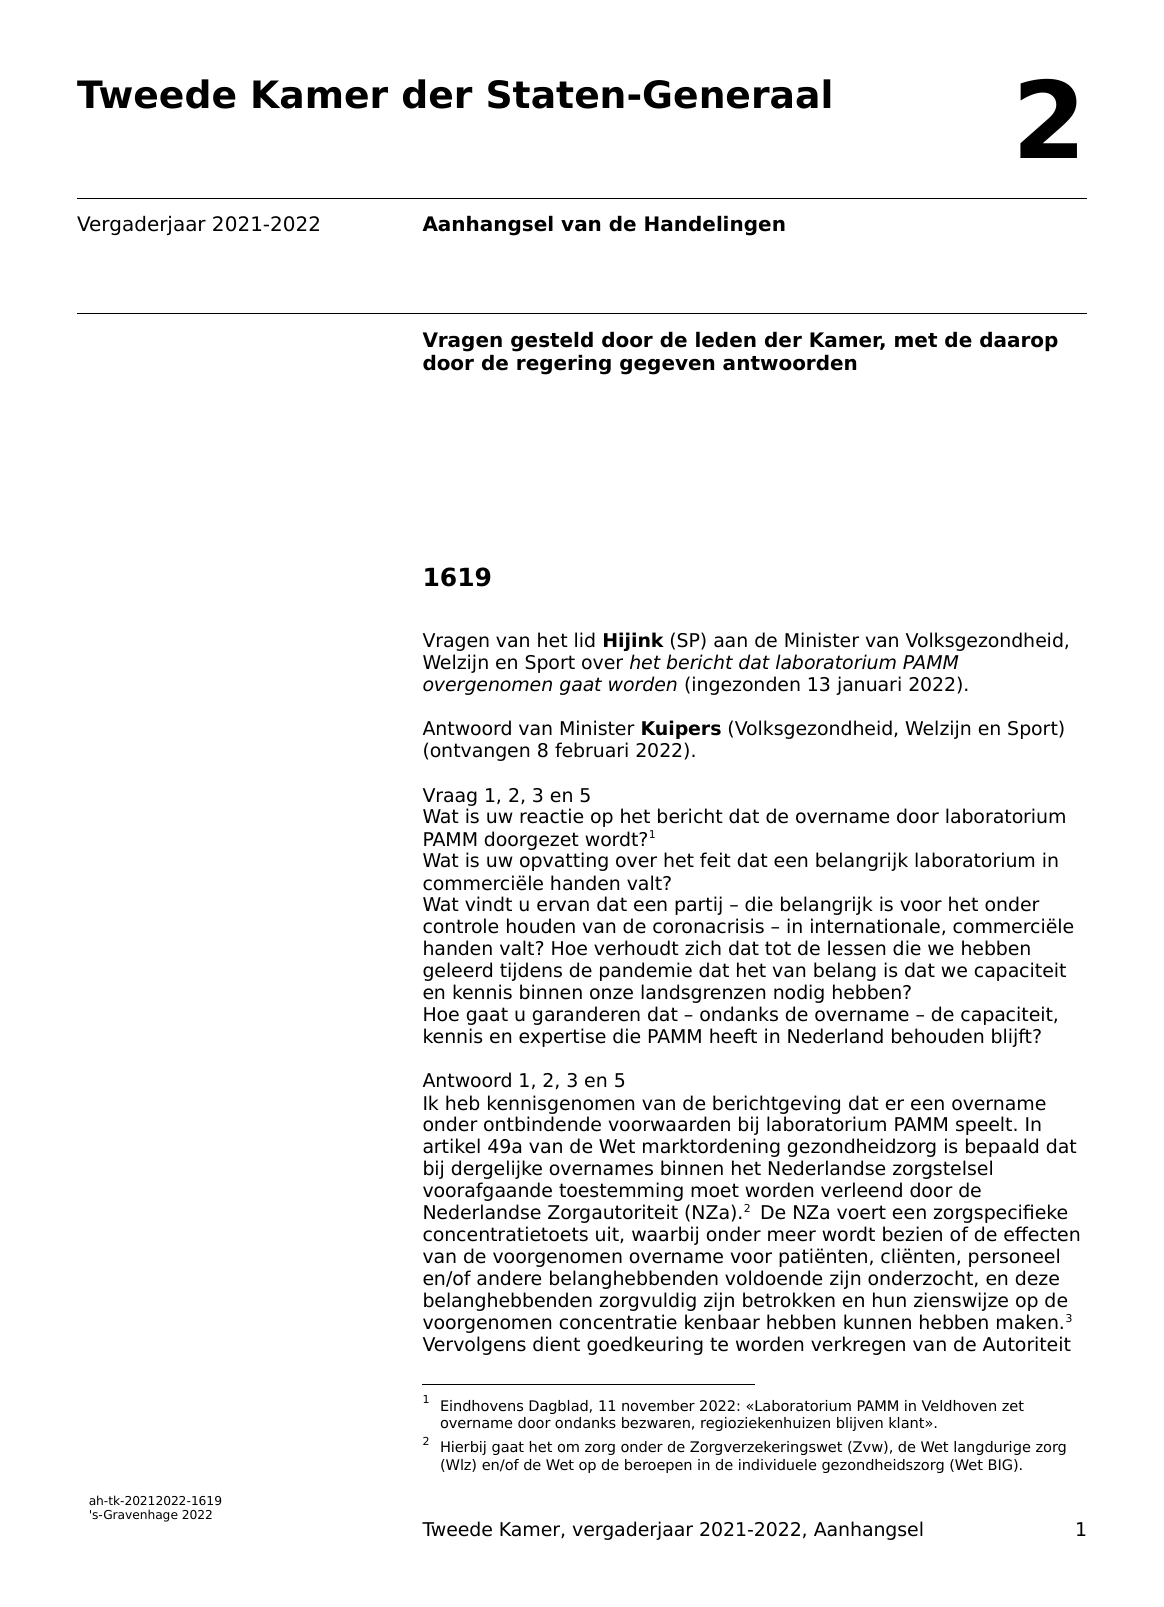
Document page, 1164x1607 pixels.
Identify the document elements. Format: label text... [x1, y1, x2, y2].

text Antwoord van Minister Kuipers (Volksgezondheid, Welzijn en Sport) (ontvangen 8 februari 2022). [422, 718, 1087, 762]
text 1619 [422, 563, 1087, 592]
table_header 2 [886, 59, 1087, 198]
text 's-Gravenhage 2022 [88, 1508, 323, 1522]
text Eindhovens Dagblad, 11 november 2022: «Laboratorium PAMM in Veldhoven zet overname door ondanks bezwaren, regioziekenhuizen blijven klant». [422, 1393, 1087, 1432]
table_cell Vergaderjaar 2021-2022 [77, 199, 422, 313]
text Hierbij gaat het om zorg onder de Zorgverzekeringswet (Zvw), de Wet langdurige zorg (Wlz) en/of de Wet op de beroepen in de individuele gezondheidszorg (Wet BIG). [422, 1435, 1087, 1474]
table_header Tweede Kamer der Staten-Generaal [77, 59, 886, 198]
table_cell [77, 314, 422, 375]
text Vragen van het lid Hijink (SP) aan de Minister van Volksgezondheid, Welzijn en Sport over het bericht dat laboratorium PAMM overgenomen gaat worden (ingezonden 13 januari 2022). [422, 630, 1087, 696]
text Wat is uw opvatting over het feit dat een belangrijk laboratorium in commerciële handen valt? [422, 850, 1087, 894]
text Antwoord 1, 2, 3 en 5 [422, 1070, 1087, 1092]
text Vraag 1, 2, 3 en 5 [422, 784, 1087, 806]
text Ik heb kennisgenomen van de berichtgeving dat er een overname onder ontbindende voorwaarden bij laboratorium PAMM speelt. In artikel 49a van de Wet marktordening gezondheidzorg is bepaald dat bij dergelijke overnames binnen het Nederlandse zorgstelsel voorafgaande toestemming moet worden verleend door de Nederlandse Zorgautoriteit (NZa). De NZa voert een zorgspecifieke concentratietoets uit, waarbij onder meer wordt bezien of de effecten van de voorgenomen overname voor patiënten, cliënten, personeel en/of andere belanghebbenden voldoende zijn onderzocht, en deze belanghebbenden zorgvuldig zijn betrokken en hun zienswijze op de voorgenomen concentratie kenbaar hebben kunnen hebben maken. Vervolgens dient goedkeuring te worden verkregen van de Autoriteit [422, 1092, 1087, 1356]
table_cell Aanhangsel van de Handelingen [422, 199, 1087, 313]
text Wat vindt u ervan dat een partij – die belangrijk is voor het onder controle houden van de coronacrisis – in internationale, commerciële handen valt? Hoe verhoudt zich dat tot de lessen die we hebben geleerd tijdens de pandemie dat het van belang is dat we capaciteit en kennis binnen onze landsgrenzen nodig hebben? [422, 894, 1087, 1004]
text Wat is uw reactie op het bericht dat de overname door laboratorium PAMM doorgezet wordt? [422, 806, 1087, 850]
text ah-tk-20212022-1619 [88, 1494, 323, 1508]
text Hoe gaat u garanderen dat – ondanks de overname – de capaciteit, kennis en expertise die PAMM heeft in Nederland behouden blijft? [422, 1004, 1087, 1048]
table_cell Vragen gesteld door de leden der Kamer, met de daarop door de regering gegeven antwoorden [422, 314, 1087, 375]
